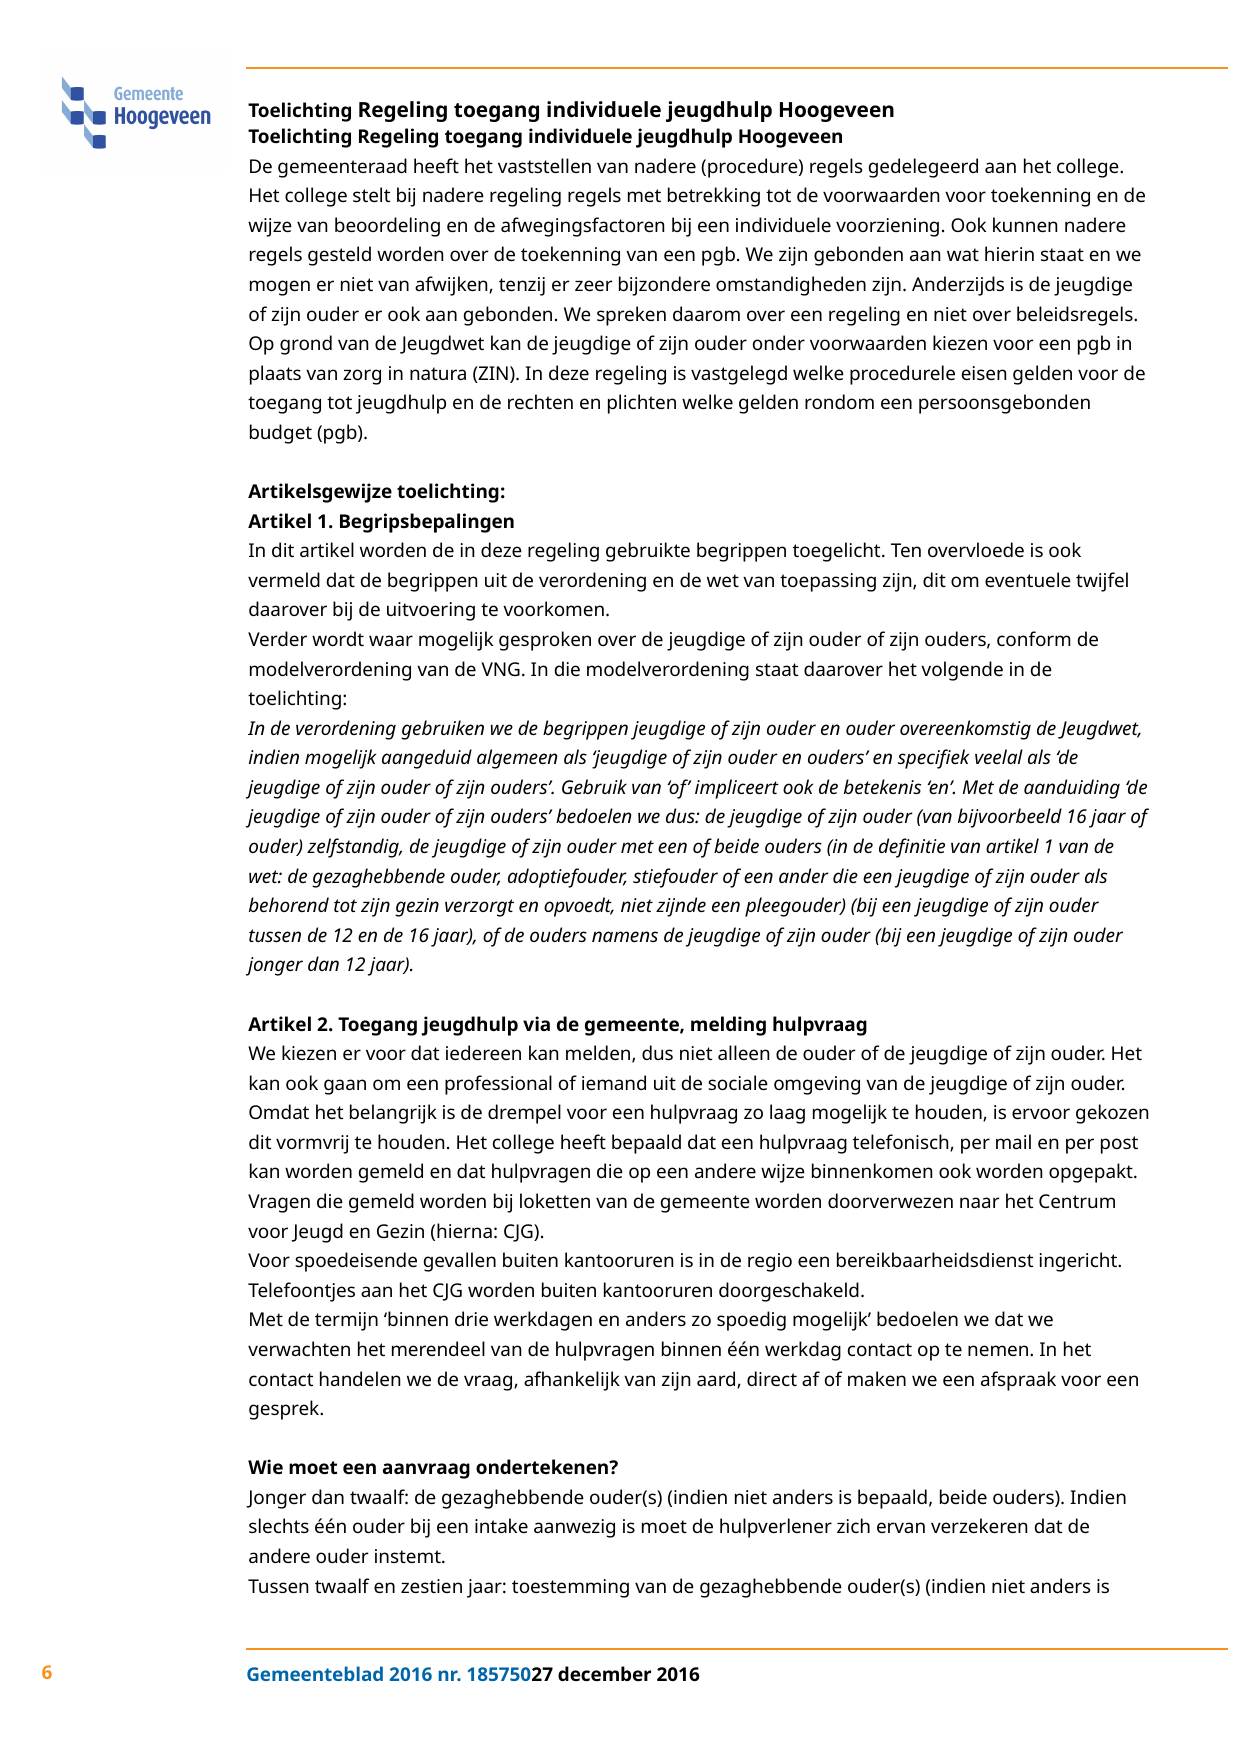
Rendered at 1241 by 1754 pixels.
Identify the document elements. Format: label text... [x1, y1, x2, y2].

text In de verordening gebruiken we de begrippen jeugdige of zijn ouder en ouder overeenkomstig de Jeugdwet, indien mogelijk aangeduid algemeen als ‘jeugdige of zijn ouder en ouders’ en specifiek veelal als ‘de jeugdige of zijn ouder of zijn ouders’. Gebruik van ‘of’ impliceert ook de betekenis ‘en’. Met de aanduiding ‘de jeugdige of zijn ouder of zijn ouders’ bedoelen we dus: de jeugdige of zijn ouder (van bijvoorbeeld 16 jaar of ouder) zelfstandig, de jeugdige of zijn ouder met een of beide ouders (in de definitie van artikel 1 van de wet: de gezaghebbende ouder, adoptiefouder, stiefouder of een ander die een jeugdige of zijn ouder als behorend tot zijn gezin verzorgt en opvoedt, niet zijnde een pleegouder) (bij een jeugdige of zijn ouder tussen de 12 en de 16 jaar), of de ouders namens de jeugdige of zijn ouder (bij een jeugdige of zijn ouder jonger dan 12 jaar). [248, 715, 1152, 977]
text Toelichting Regeling toegang individuele jeugdhulp Hoogeveen [248, 95, 1152, 123]
text Tussen twaalf en zestien jaar: toestemming van de gezaghebbende ouder(s) (indien niet anders is [248, 1573, 1152, 1599]
text De gemeenteraad heeft het vaststellen van nadere (procedure) regels gedelegeerd aan het college. Het college stelt bij nadere regeling regels met betrekking tot de voorwaarden voor toekenning en de wijze van beoordeling en de afwegingsfactoren bij een individuele voorziening. Ook kunnen nadere regels gesteld worden over de toekenning van een pgb. We zijn gebonden aan wat hierin staat en we mogen er niet van afwijken, tenzij er zeer bijzondere omstandigheden zijn. Anderzijds is de jeugdige of zijn ouder er ook aan gebonden. We spreken daarom over een regeling en niet over beleidsregels. [248, 153, 1152, 327]
text Jonger dan twaalf: de gezaghebbende ouder(s) (indien niet anders is bepaald, beide ouders). Indien slechts één ouder bij een intake aanwezig is moet de hulpverlener zich ervan verzekeren dat de andere ouder instemt. [248, 1484, 1152, 1569]
text Verder wordt waar mogelijk gesproken over de jeugdige of zijn ouder of zijn ouders, conform de modelverordening van de VNG. In die modelverordening staat daarover het volgende in de toelichting: [248, 626, 1152, 711]
text Toelichting Regeling toegang individuele jeugdhulp Hoogeveen [248, 123, 1152, 149]
text We kiezen er voor dat iedereen kan melden, dus niet alleen de ouder of de jeugdige of zijn ouder. Het kan ook gaan om een professional of iemand uit de sociale omgeving van de jeugdige of zijn ouder. [248, 1040, 1152, 1096]
text In dit artikel worden de in deze regeling gebruikte begrippen toegelicht. Ten overvloede is ook vermeld dat de begrippen uit de verordening en de wet van toepassing zijn, dit om eventuele twijfel daarover bij de uitvoering te voorkomen. [248, 537, 1152, 622]
text Artikel 2. Toegang jeugdhulp via de gemeente, melding hulpvraag [248, 1011, 1152, 1037]
picture [41, 47, 231, 172]
text Met de termijn ‘binnen drie werkdagen en anders zo spoedig mogelijk’ bedoelen we dat we verwachten het merendeel van de hulpvragen binnen één werkdag contact op te nemen. In het contact handelen we de vraag, afhankelijk van zijn aard, direct af of maken we een afspraak voor een gesprek. [248, 1307, 1152, 1421]
text Artikel 1. Begripsbepalingen [248, 508, 1152, 534]
text Omdat het belangrijk is de drempel voor een hulpvraag zo laag mogelijk te houden, is ervoor gekozen dit vormvrij te houden. Het college heeft bepaald dat een hulpvraag telefonisch, per mail en per post kan worden gemeld en dat hulpvragen die op een andere wijze binnenkomen ook worden opgepakt. Vragen die gemeld worden bij loketten van de gemeente worden doorverwezen naar het Centrum voor Jeugd en Gezin (hierna: CJG). [248, 1099, 1152, 1244]
text Voor spoedeisende gevallen buiten kantooruren is in de regio een bereikbaarheidsdienst ingericht. Telefoontjes aan het CJG worden buiten kantooruren doorgeschakeld. [248, 1247, 1152, 1303]
text Artikelsgewijze toelichting: [248, 478, 1152, 504]
text Op grond van de Jeugdwet kan de jeugdige of zijn ouder onder voorwaarden kiezen voor een pgb in plaats van zorg in natura (ZIN). In deze regeling is vastgelegd welke procedurele eisen gelden voor de toegang tot jeugdhulp en de rechten en plichten welke gelden rondom een persoonsgebonden budget (pgb). [248, 330, 1152, 445]
text Wie moet een aanvraag ondertekenen? [248, 1454, 1152, 1480]
